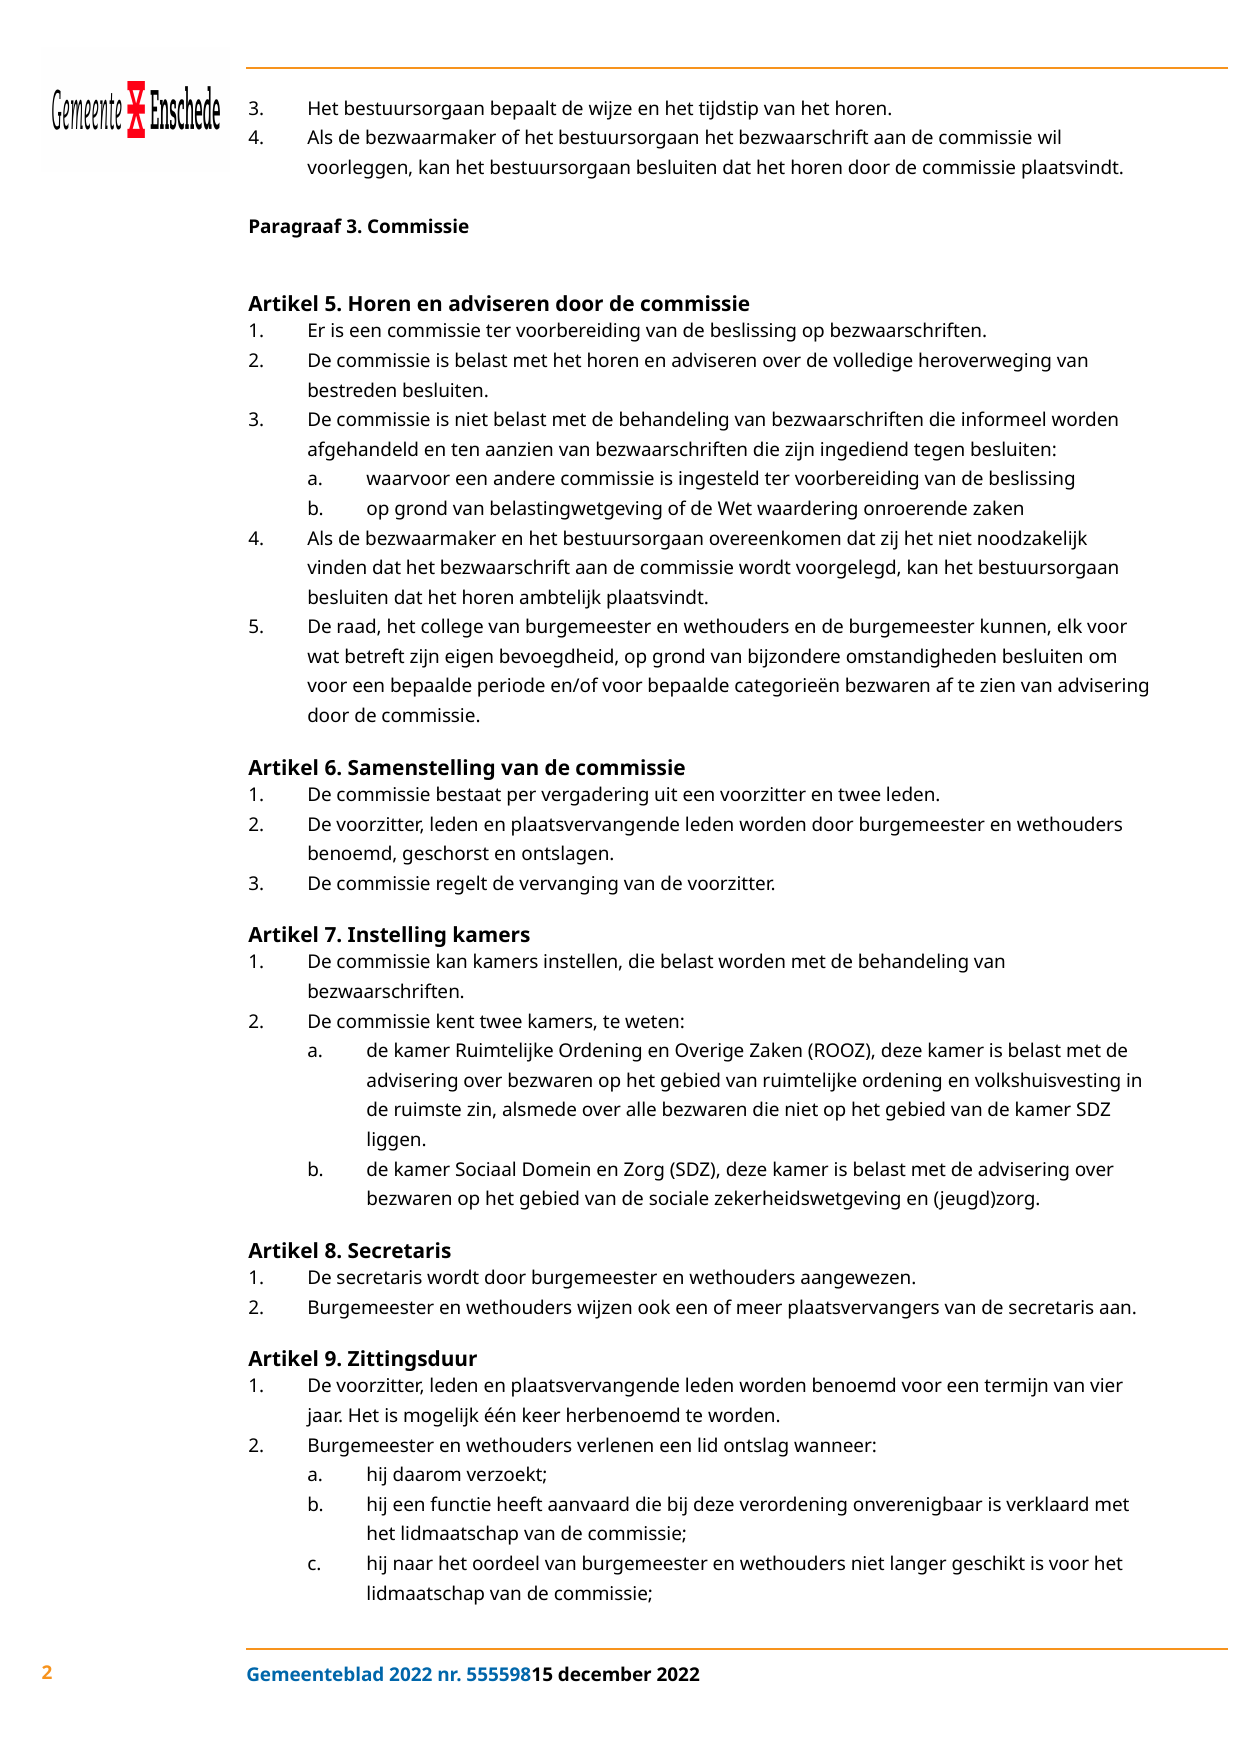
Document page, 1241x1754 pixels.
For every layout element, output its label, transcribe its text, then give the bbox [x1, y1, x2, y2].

text Artikel 9. Zittingsduur [248, 1344, 1152, 1373]
list De secretaris wordt door burgemeester en wethouders aangewezen. [248, 1264, 1152, 1290]
text Artikel 5. Horen en adviseren door de commissie [248, 289, 1152, 318]
list Als de bezwaarmaker en het bestuursorgaan overeenkomen dat zij het niet noodzakelijk vinden dat het bezwaarschrift aan de commissie wordt voorgelegd, kan het bestuursorgaan besluiten dat het horen ambtelijk plaatsvindt. [248, 525, 1152, 610]
list de kamer Ruimtelijke Ordening en Overige Zaken (ROOZ), deze kamer is belast met de advisering over bezwaren op het gebied van ruimtelijke ordening en volkshuisvesting in de ruimste zin, alsmede over alle bezwaren die niet op het gebied van de kamer SDZ liggen. [307, 1037, 1152, 1152]
list De commissie is niet belast met de behandeling van bezwaarschriften die informeel worden afgehandeld en ten aanzien van bezwaarschriften die zijn ingediend tegen besluiten: [248, 406, 1152, 462]
list Burgemeester en wethouders verlenen een lid ontslag wanneer: [248, 1432, 1152, 1458]
text Artikel 6. Samenstelling van de commissie [248, 753, 1152, 781]
list waarvoor een andere commissie is ingesteld ter voorbereiding van de beslissing [307, 466, 1152, 491]
list op grond van belastingwetgeving of de Wet waardering onroerende zaken [307, 495, 1152, 521]
list De commissie bestaat per vergadering uit een voorzitter en twee leden. [248, 781, 1152, 807]
list De voorzitter, leden en plaatsvervangende leden worden door burgemeester en wethouders benoemd, geschorst en ontslagen. [248, 811, 1152, 866]
list hij naar het oordeel van burgemeester en wethouders niet langer geschikt is voor het lidmaatschap van de commissie; [307, 1550, 1152, 1606]
list De voorzitter, leden en plaatsvervangende leden worden benoemd voor een termijn van vier jaar. Het is mogelijk één keer herbenoemd te worden. [248, 1373, 1152, 1428]
text Paragraaf 3. Commissie [248, 213, 1152, 239]
list De commissie kent twee kamers, te weten: [248, 1008, 1152, 1034]
list Burgemeester en wethouders wijzen ook een of meer plaatsvervangers van de secretaris aan. [248, 1294, 1152, 1319]
list hij daarom verzoekt; [307, 1461, 1152, 1487]
list Er is een commissie ter voorbereiding van de beslissing op bezwaarschriften. [248, 318, 1152, 343]
list Als de bezwaarmaker of het bestuursorgaan het bezwaarschrift aan de commissie wil voorleggen, kan het bestuursorgaan besluiten dat het horen door de commissie plaatsvindt. [248, 124, 1152, 180]
list de kamer Sociaal Domein en Zorg (SDZ), deze kamer is belast met de advisering over bezwaren op het gebied van de sociale zekerheidswetgeving en (jeugd)zorg. [307, 1156, 1152, 1211]
list De commissie regelt de vervanging van de voorzitter. [248, 870, 1152, 896]
list De commissie kan kamers instellen, die belast worden met de behandeling van bezwaarschriften. [248, 949, 1152, 1004]
picture [41, 47, 231, 172]
list De raad, het college van burgemeester en wethouders en de burgemeester kunnen, elk voor wat betreft zijn eigen bevoegdheid, op grond van bijzondere omstandigheden besluiten om voor een bepaalde periode en/of voor bepaalde categorieën bezwaren af te zien van advisering door de commissie. [248, 613, 1152, 728]
text Artikel 8. Secretaris [248, 1236, 1152, 1264]
text Artikel 7. Instelling kamers [248, 920, 1152, 949]
list De commissie is belast met het horen en adviseren over de volledige heroverweging van bestreden besluiten. [248, 347, 1152, 403]
list Het bestuursorgaan bepaalt de wijze en het tijdstip van het horen. [248, 95, 1152, 121]
list hij een functie heeft aanvaard die bij deze verordening onverenigbaar is verklaard met het lidmaatschap van de commissie; [307, 1491, 1152, 1546]
